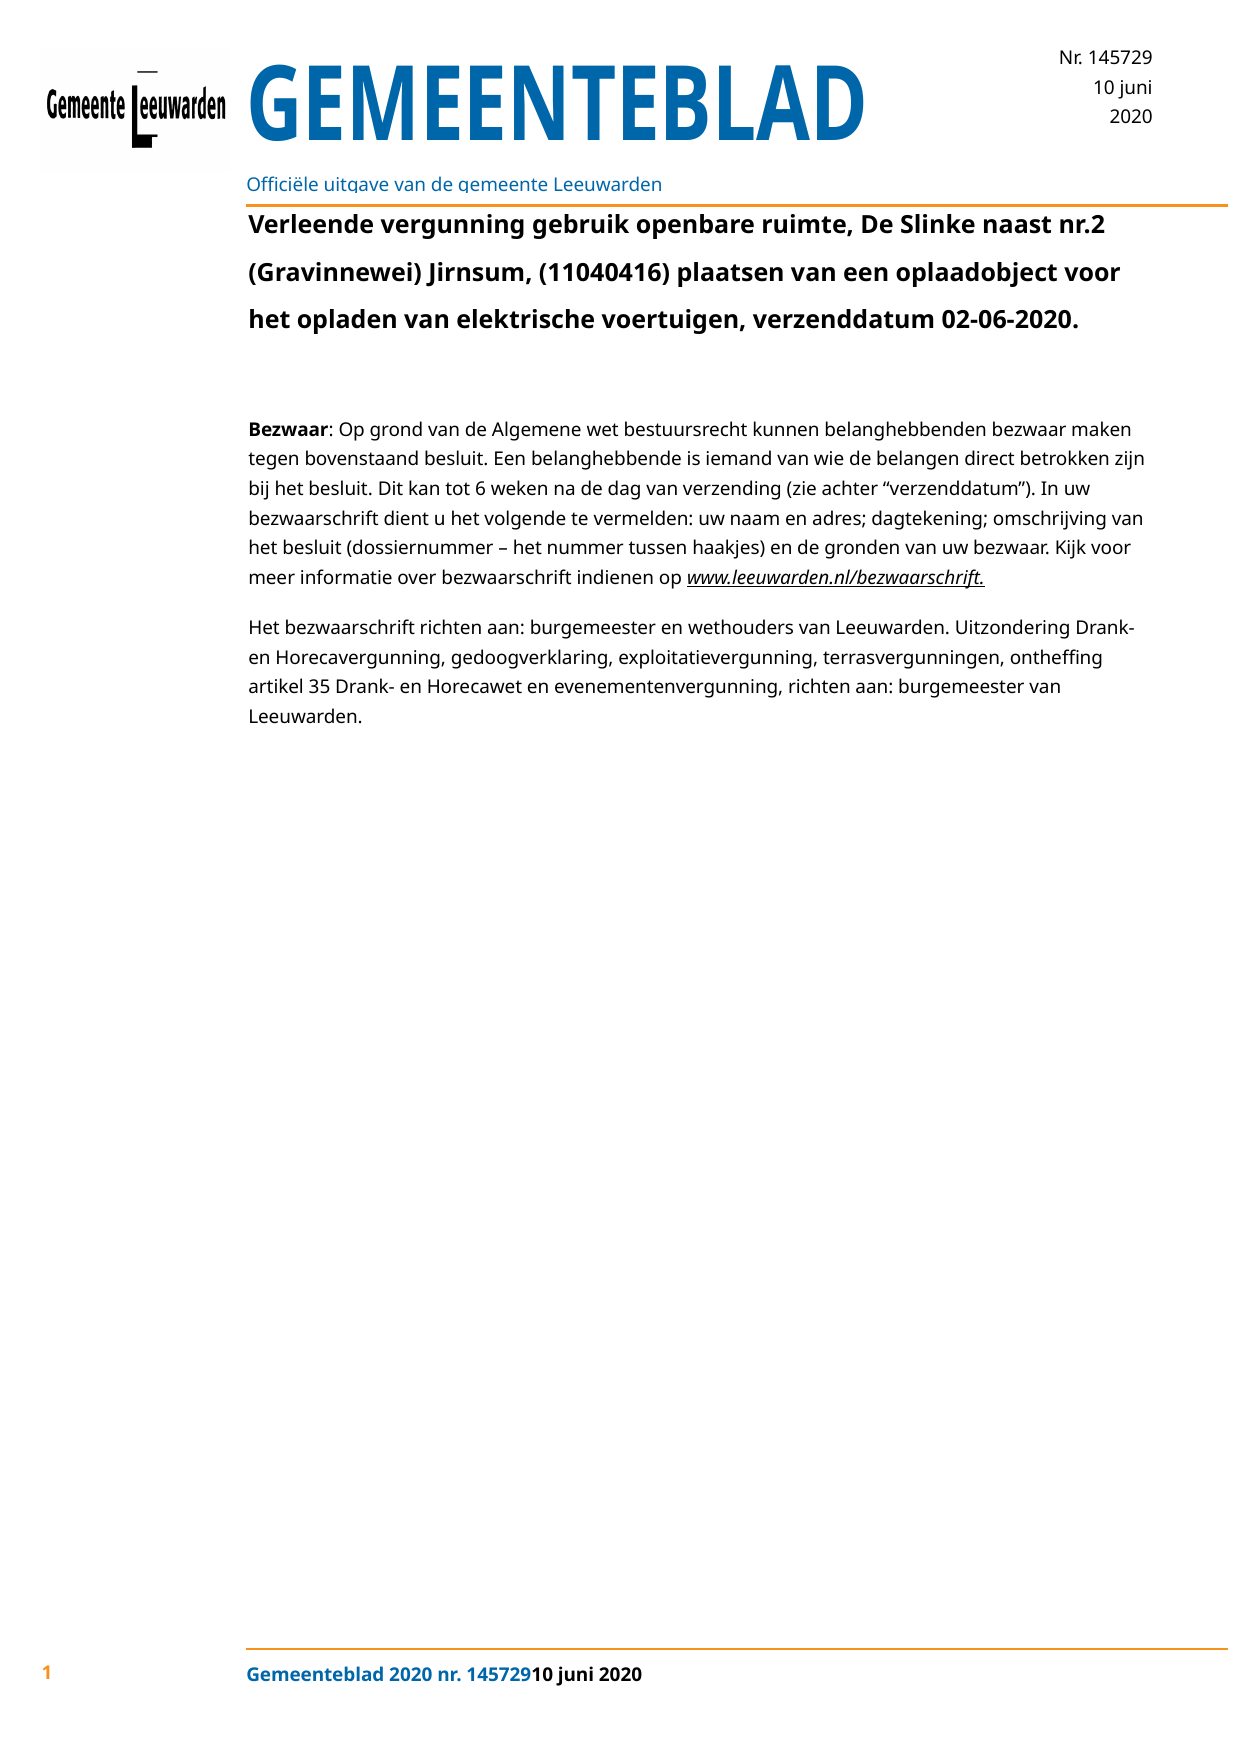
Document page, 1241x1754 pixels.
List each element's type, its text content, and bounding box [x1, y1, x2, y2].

picture [41, 47, 231, 172]
text Bezwaar: Op grond van de Algemene wet bestuursrecht kunnen belanghebbenden bezwaar maken tegen bovenstaand besluit. Een belanghebbende is iemand van wie de belangen direct betrokken zijn bij het besluit. Dit kan tot 6 weken na de dag van verzending (zie achter “verzenddatum”). In uw bezwaarschrift dient u het volgende te vermelden: uw naam en adres; dagtekening; omschrijving van het besluit (dossiernummer – het nummer tussen haakjes) en de gronden van uw bezwaar. Kijk voor meer informatie over bezwaarschrift indienen op www.leeuwarden.nl/bezwaarschrift. [248, 416, 1152, 589]
text Het bezwaarschrift richten aan: burgemeester en wethouders van Leeuwarden. Uitzondering Drank- en Horecavergunning, gedoogverklaring, exploitatievergunning, terrasvergunningen, ontheffing artikel 35 Drank- en Horecawet en evenementenvergunning, richten aan: burgemeester van Leeuwarden. [248, 614, 1152, 729]
text Verleende vergunning gebruik openbare ruimte, De Slinke naast nr.2 (Gravinnewei) Jirnsum, (11040416) plaatsen van een oplaadobject voor het opladen van elektrische voertuigen, verzenddatum 02-06-2020. [248, 207, 1152, 336]
